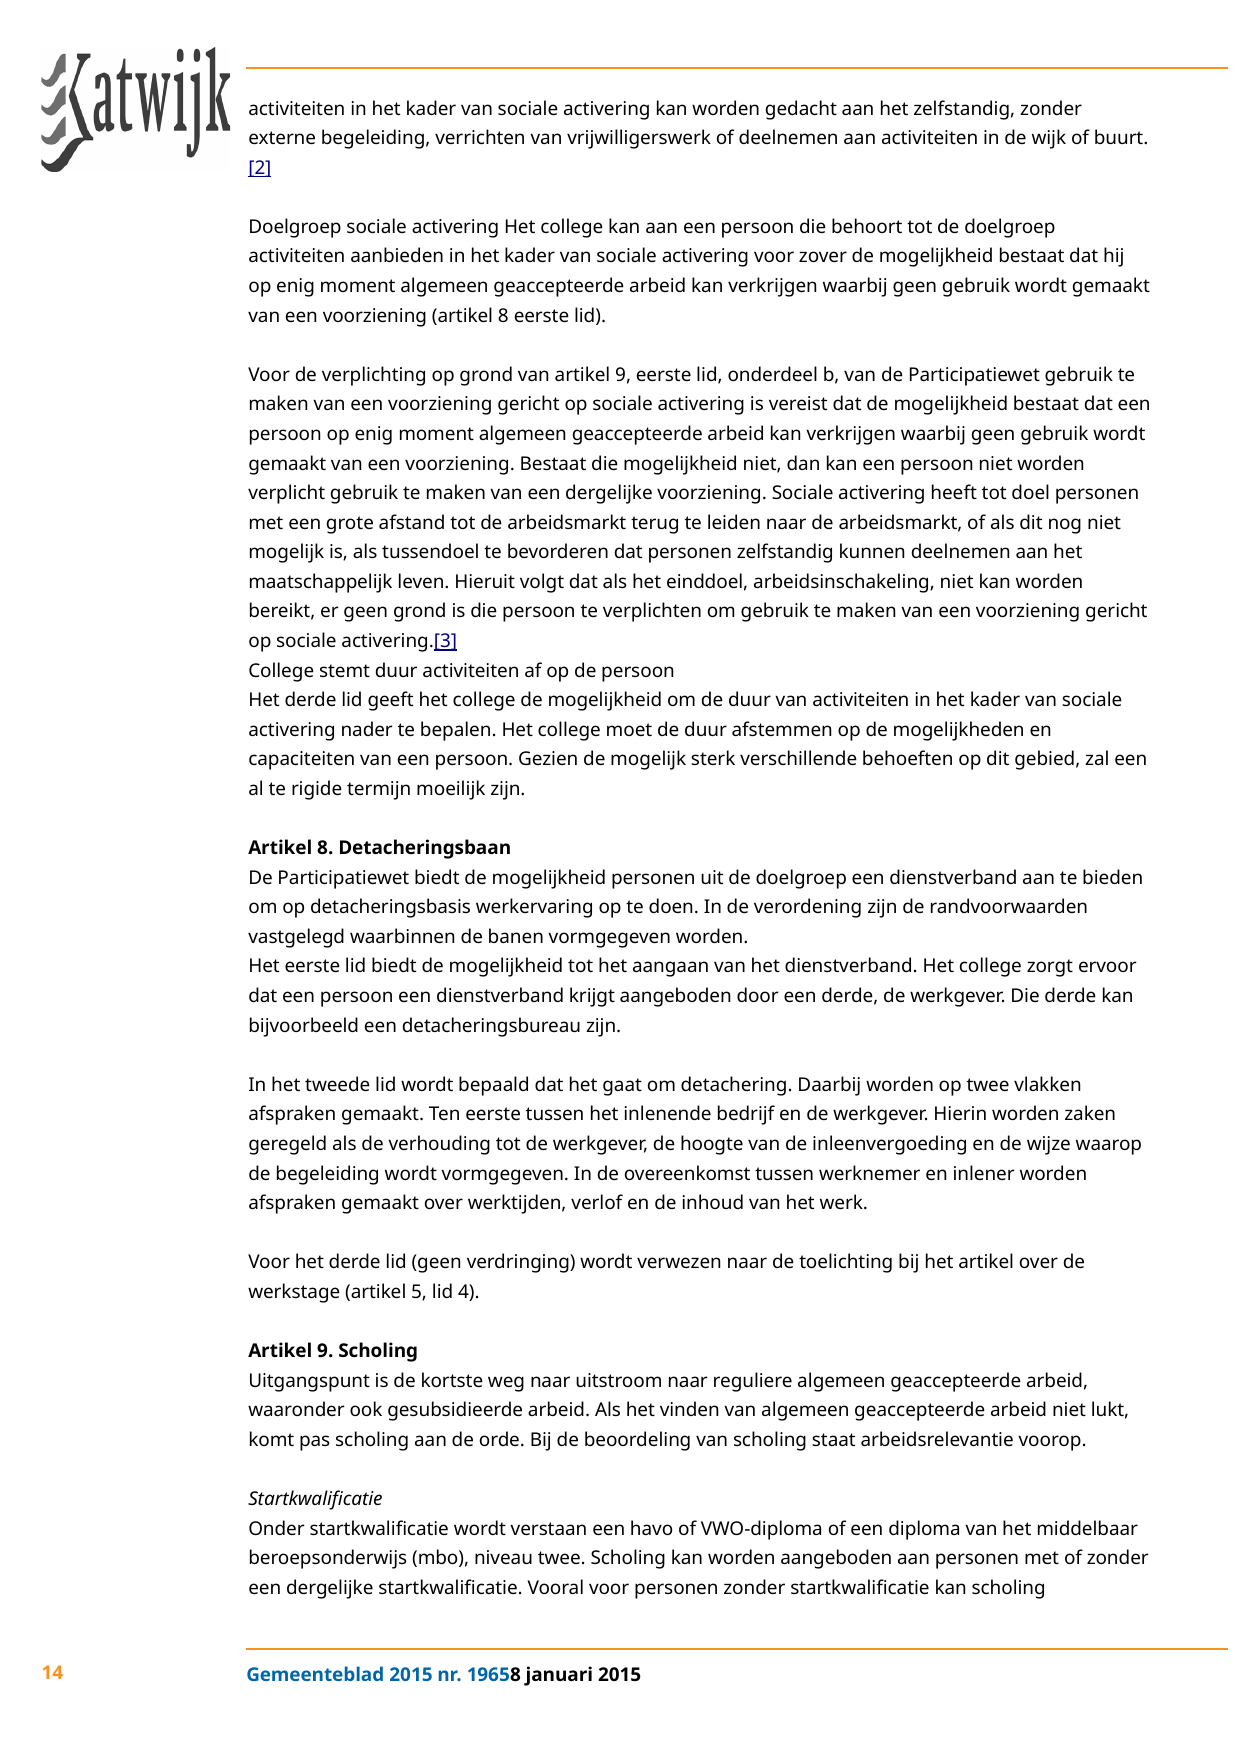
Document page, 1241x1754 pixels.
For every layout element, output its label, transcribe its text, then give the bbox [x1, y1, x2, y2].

text Het eerste lid biedt de mogelijkheid tot het aangaan van het dienstverband. Het college zorgt ervoor dat een persoon een dienstverband krijgt aangeboden door een derde, de werkgever. Die derde kan bijvoorbeeld een detacheringsbureau zijn. [248, 953, 1152, 1038]
text Artikel 8. Detacheringsbaan [248, 834, 1152, 860]
picture [41, 47, 231, 172]
text De Participatiewet biedt de mogelijkheid personen uit de doelgroep een dienstverband aan te bieden om op detacheringsbasis werkervaring op te doen. In de verordening zijn de randvoorwaarden vastgelegd waarbinnen de banen vormgegeven worden. [248, 864, 1152, 949]
text Voor het derde lid (geen verdringing) wordt verwezen naar de toelichting bij het artikel over de werkstage (artikel 5, lid 4). [248, 1248, 1152, 1304]
text College stemt duur activiteiten af op de persoon [248, 657, 1152, 683]
text Uitgangspunt is de kortste weg naar uitstroom naar reguliere algemeen geaccepteerde arbeid, waaronder ook gesubsidieerde arbeid. Als het vinden van algemeen geaccepteerde arbeid niet lukt, komt pas scholing aan de orde. Bij de beoordeling van scholing staat arbeidsrelevantie voorop. [248, 1367, 1152, 1452]
text activiteiten in het kader van sociale activering kan worden gedacht aan het zelfstandig, zonder externe begeleiding, verrichten van vrijwilligerswerk of deelnemen aan activiteiten in de wijk of buurt.[2] [248, 95, 1152, 180]
text In het tweede lid wordt bepaald dat het gaat om detachering. Daarbij worden op twee vlakken afspraken gemaakt. Ten eerste tussen het inlenende bedrijf en de werkgever. Hierin worden zaken geregeld als de verhouding tot de werkgever, de hoogte van de inleenvergoeding en de wijze waarop de begeleiding wordt vormgegeven. In de overeenkomst tussen werknemer en inlener worden afspraken gemaakt over werktijden, verlof en de inhoud van het werk. [248, 1071, 1152, 1215]
text Artikel 9. Scholing [248, 1337, 1152, 1363]
text Doelgroep sociale activering Het college kan aan een persoon die behoort tot de doelgroep activiteiten aanbieden in het kader van sociale activering voor zover de mogelijkheid bestaat dat hij op enig moment algemeen geaccepteerde arbeid kan verkrijgen waarbij geen gebruik wordt gemaakt van een voorziening (artikel 8 eerste lid). [248, 213, 1152, 328]
text Startkwalificatie [248, 1485, 1152, 1511]
text Het derde lid geeft het college de mogelijkheid om de duur van activiteiten in het kader van sociale activering nader te bepalen. Het college moet de duur afstemmen op de mogelijkheden en capaciteiten van een persoon. Gezien de mogelijk sterk verschillende behoeften op dit gebied, zal een al te rigide termijn moeilijk zijn. [248, 686, 1152, 801]
text Voor de verplichting op grond van artikel 9, eerste lid, onderdeel b, van de Participatiewet gebruik te maken van een voorziening gericht op sociale activering is vereist dat de mogelijkheid bestaat dat een persoon op enig moment algemeen geaccepteerde arbeid kan verkrijgen waarbij geen gebruik wordt gemaakt van een voorziening. Bestaat die mogelijkheid niet, dan kan een persoon niet worden verplicht gebruik te maken van een dergelijke voorziening. Sociale activering heeft tot doel personen met een grote afstand tot de arbeidsmarkt terug te leiden naar de arbeidsmarkt, of als dit nog niet mogelijk is, als tussendoel te bevorderen dat personen zelfstandig kunnen deelnemen aan het maatschappelijk leven. Hieruit volgt dat als het einddoel, arbeidsinschakeling, niet kan worden bereikt, er geen grond is die persoon te verplichten om gebruik te maken van een voorziening gericht op sociale activering.[3] [248, 361, 1152, 653]
text Onder startkwalificatie wordt verstaan een havo of VWO-diploma of een diploma van het middelbaar beroepsonderwijs (mbo), niveau twee. Scholing kan worden aangeboden aan personen met of zonder een dergelijke startkwalificatie. Vooral voor personen zonder startkwalificatie kan scholing [248, 1515, 1152, 1600]
